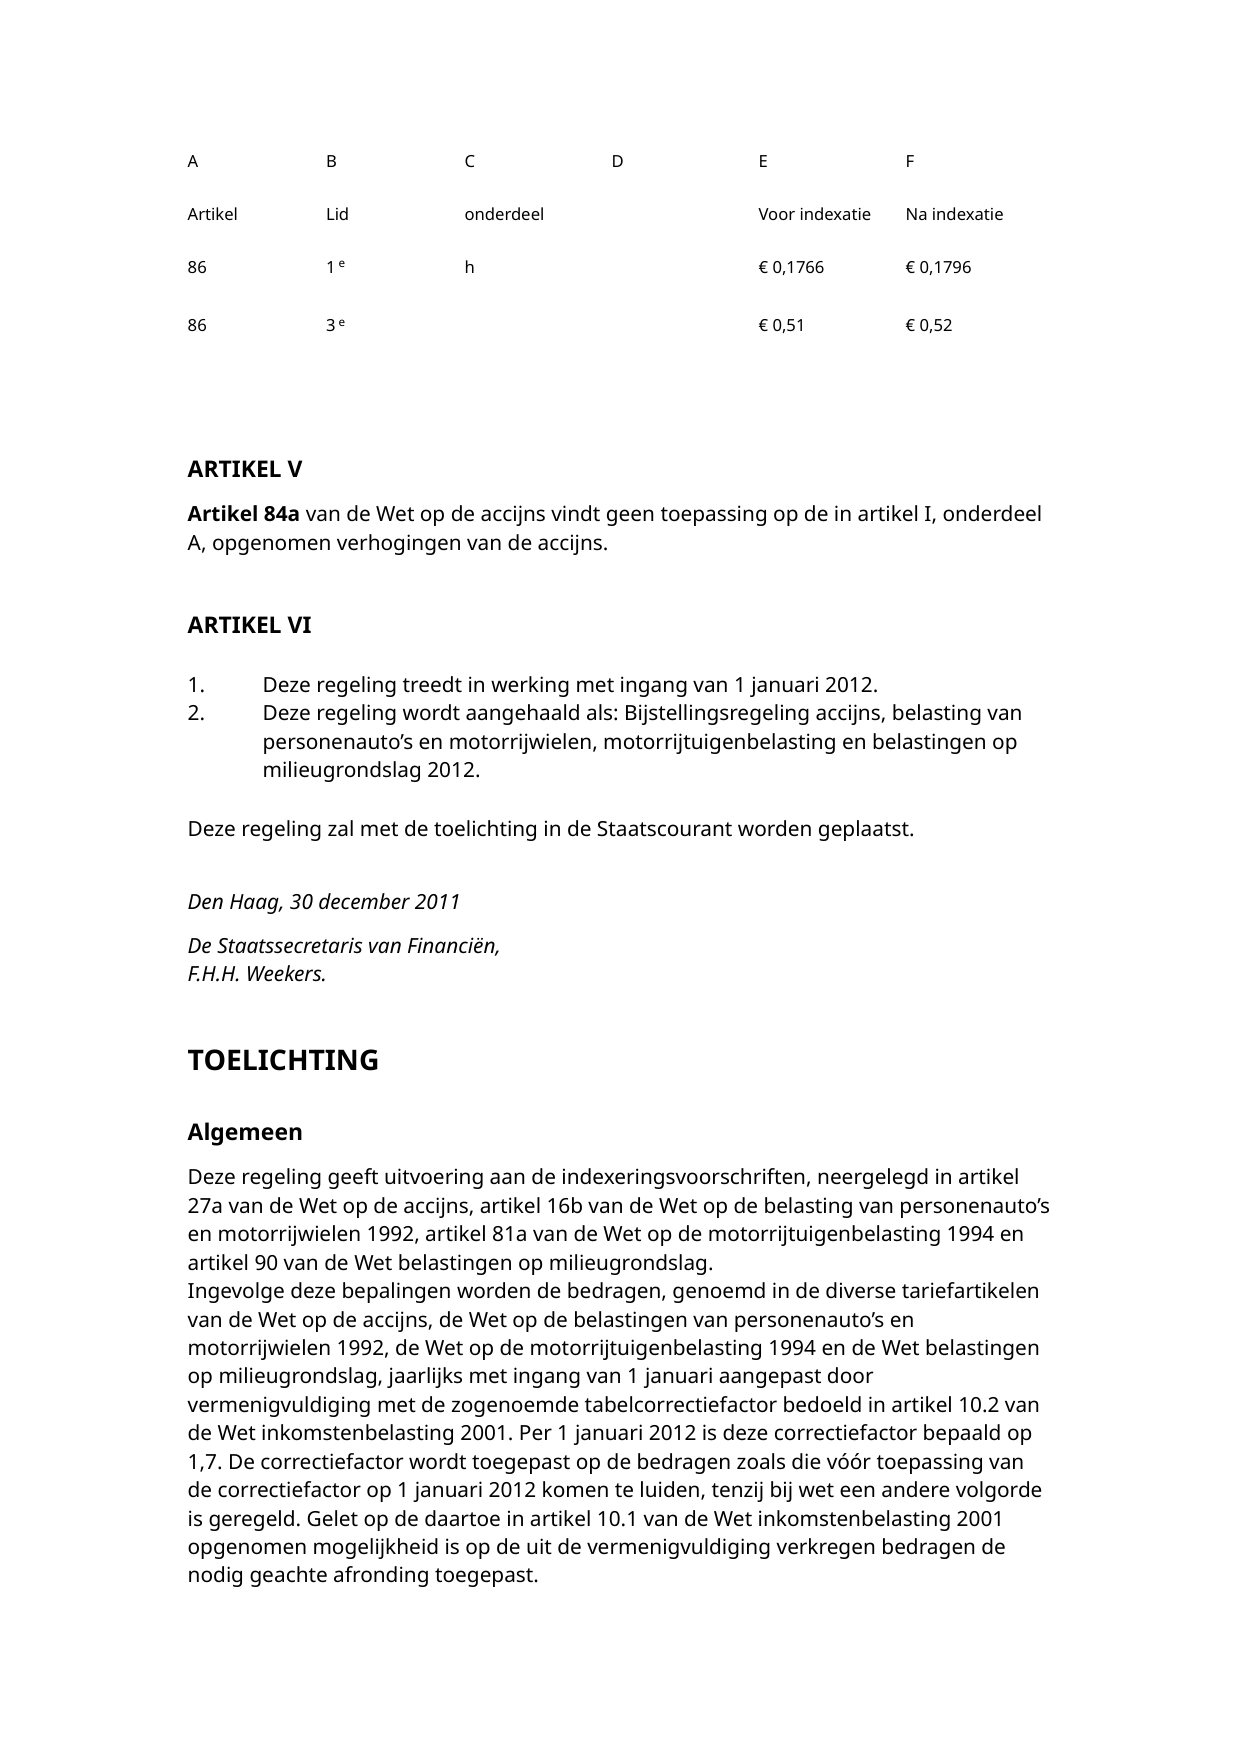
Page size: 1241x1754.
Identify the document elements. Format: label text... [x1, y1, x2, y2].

table_cell h [464, 255, 611, 314]
list Deze regeling treedt in werking met ingang van 1 januari 2012. [187, 670, 1053, 698]
text F.H.H. Weekers. [187, 959, 1053, 988]
table_cell € 0,52 [905, 314, 1053, 372]
table_cell € 0,1796 [905, 255, 1053, 314]
table_cell 86 [188, 314, 326, 372]
table_header B Lid [326, 150, 464, 255]
subtitle TOELICHTING [187, 1040, 1053, 1079]
table_header D [611, 150, 758, 255]
text Ingevolge deze bepalingen worden de bedragen, genoemd in de diverse tariefartikelen van de Wet op de accijns, de Wet op de belastingen van personenauto’s en motorrijwielen 1992, de Wet op de motorrijtuigenbelasting 1994 en de Wet belastingen op milieugrondslag, jaarlijks met ingang van 1 januari aangepast door vermenigvuldiging met de zogenoemde tabelcorrectiefactor bedoeld in artikel 10.2 van de Wet inkomstenbelasting 2001. Per 1 januari 2012 is deze correctiefactor bepaald op 1,7. De correctiefactor wordt toegepast op de bedragen zoals die vóór toepassing van de correctiefactor op 1 januari 2012 komen te luiden, tenzij bij wet een andere volgorde is geregeld. Gelet op de daartoe in artikel 10.1 van de Wet inkomstenbelasting 2001 opgenomen mogelijkheid is op de uit de vermenigvuldiging verkregen bedragen de nodig geachte afronding toegepast. [187, 1276, 1053, 1589]
table_cell 3 e [326, 314, 464, 372]
table_cell € 0,1766 [758, 255, 905, 314]
table_cell € 0,51 [758, 314, 905, 372]
table_header C onderdeel [464, 150, 611, 255]
text Artikel 84a van de Wet op de accijns vindt geen toepassing op de in artikel I, onderdeel A, opgenomen verhogingen van de accijns. [187, 499, 1053, 556]
text Deze regeling zal met de toelichting in de Staatscourant worden geplaatst. [187, 814, 1053, 842]
subtitle Algemeen [187, 1116, 1053, 1147]
text Den Haag, 30 december 2011 [187, 887, 1053, 916]
table_cell [464, 314, 611, 372]
table_header F Na indexatie [905, 150, 1053, 255]
table_cell [611, 314, 758, 372]
table_cell [611, 255, 758, 314]
table_header A Artikel [188, 150, 326, 255]
table_cell 1 e [326, 255, 464, 314]
table_header E Voor indexatie [758, 150, 905, 255]
subtitle ARTIKEL VI [187, 609, 1053, 640]
list Deze regeling wordt aangehaald als: Bijstellingsregeling accijns, belasting van personenauto’s en motorrijwielen, motorrijtuigenbelasting en belastingen op milieugrondslag 2012. [187, 698, 1053, 784]
text Deze regeling geeft uitvoering aan de indexeringsvoorschriften, neergelegd in artikel 27a van de Wet op de accijns, artikel 16b van de Wet op de belasting van personenauto’s en motorrijwielen 1992, artikel 81a van de Wet op de motorrijtuigenbelasting 1994 en artikel 90 van de Wet belastingen op milieugrondslag. [187, 1162, 1053, 1276]
table_cell 86 [188, 255, 326, 314]
text De Staatssecretaris van Financiën, [187, 931, 1053, 959]
subtitle ARTIKEL V [187, 453, 1053, 484]
